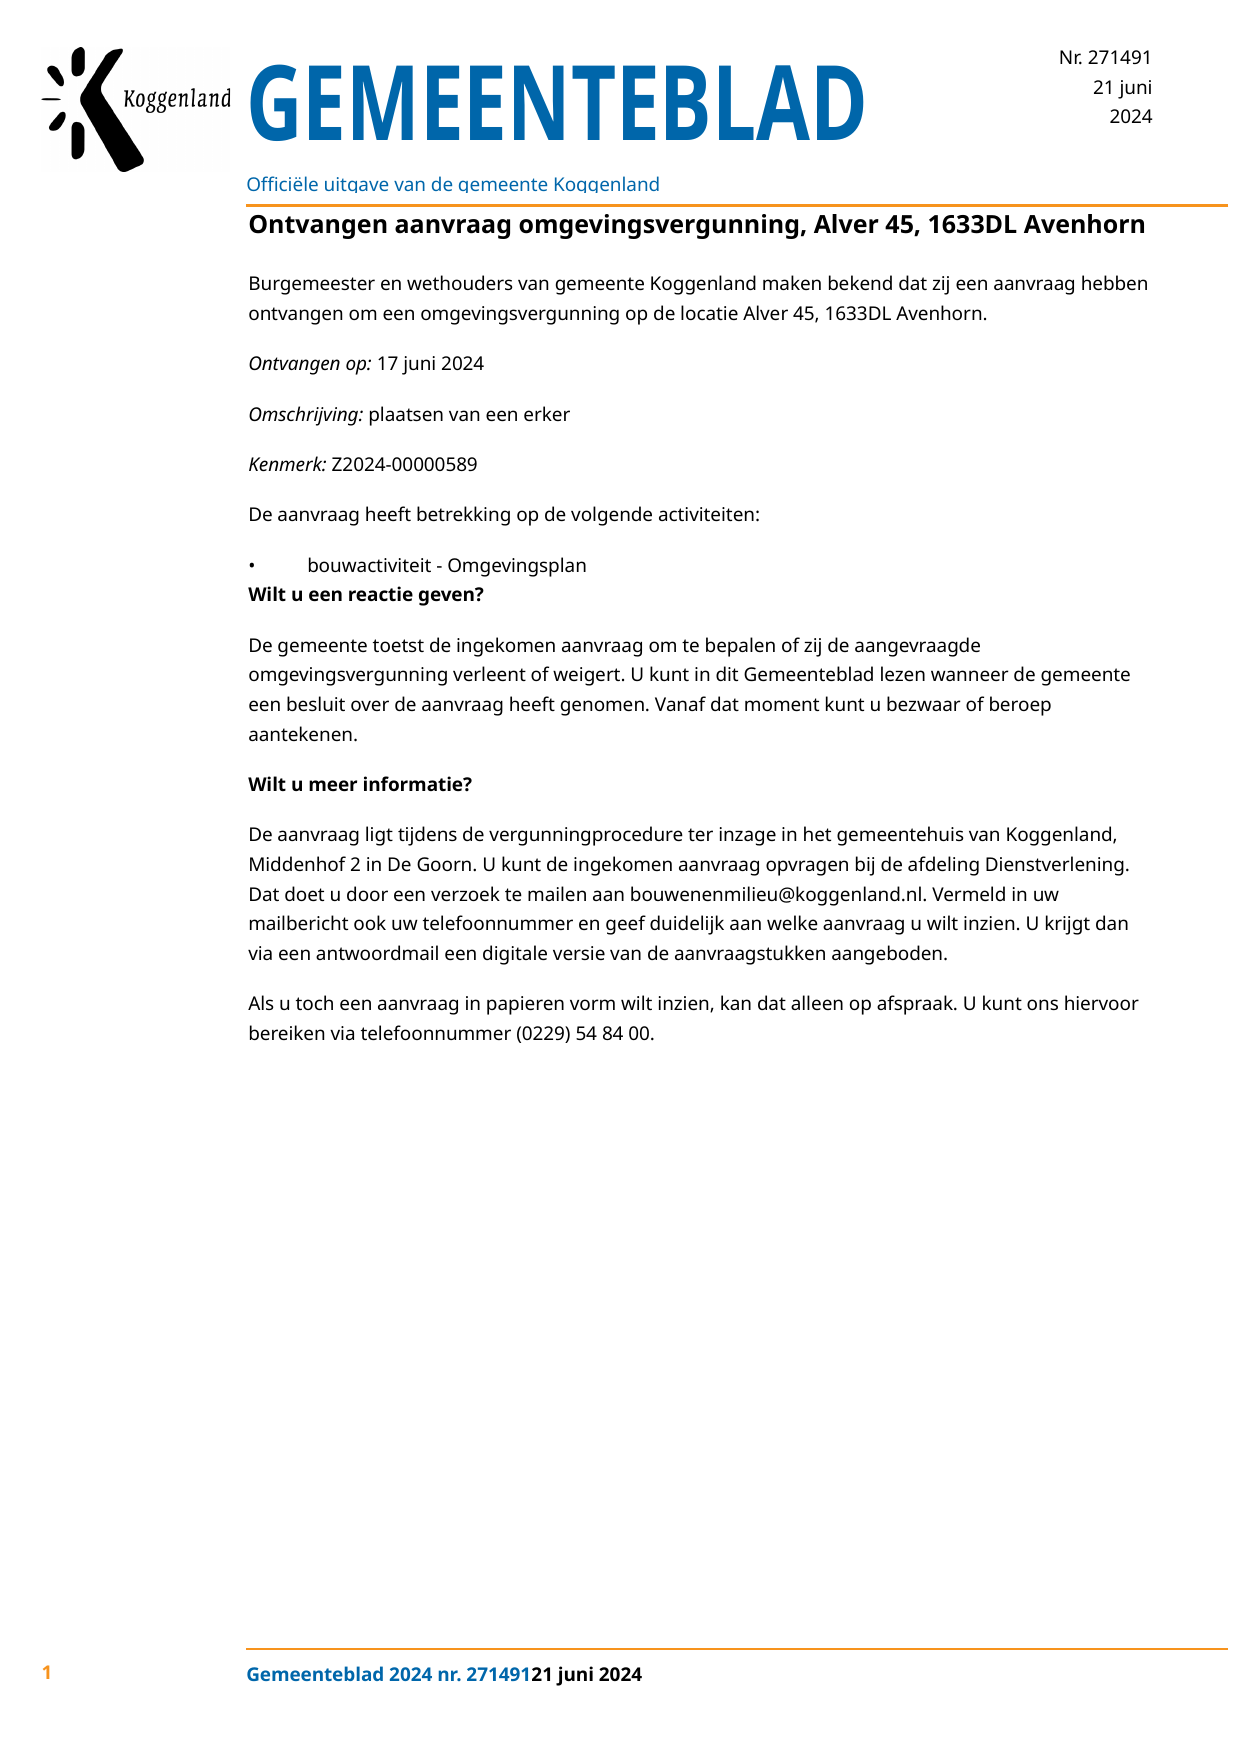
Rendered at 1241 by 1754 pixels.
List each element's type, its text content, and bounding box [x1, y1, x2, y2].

text Omschrijving: plaatsen van een erker [248, 401, 1152, 426]
text Ontvangen aanvraag omgevingsvergunning, Alver 45, 1633DL Avenhorn [248, 207, 1152, 241]
text De aanvraag ligt tijdens de vergunningprocedure ter inzage in het gemeentehuis van Koggenland, Middenhof 2 in De Goorn. U kunt de ingekomen aanvraag opvragen bij de afdeling Dienstverlening. Dat doet u door een verzoek te mailen aan bouwenenmilieu@koggenland.nl. Vermeld in uw mailbericht ook uw telefoonnummer en geef duidelijk aan welke aanvraag u wilt inzien. U krijgt dan via een antwoordmail een digitale versie van de aanvraagstukken aangeboden. [248, 822, 1152, 966]
text Kenmerk: Z2024-00000589 [248, 451, 1152, 477]
text Burgemeester en wethouders van gemeente Koggenland maken bekend dat zij een aanvraag hebben ontvangen om een omgevingsvergunning op de locatie Alver 45, 1633DL Avenhorn. [248, 270, 1152, 326]
text De aanvraag heeft betrekking op de volgende activiteiten: [248, 502, 1152, 527]
text Wilt u meer informatie? [248, 771, 1152, 797]
text De gemeente toetst de ingekomen aanvraag om te bepalen of zij de aangevraagde omgevingsvergunning verleent of weigert. U kunt in dit Gemeenteblad lezen wanneer de gemeente een besluit over de aanvraag heeft genomen. Vanaf dat moment kunt u bezwaar of beroep aantekenen. [248, 632, 1152, 746]
picture [41, 47, 231, 172]
text Wilt u een reactie geven? [248, 582, 1152, 607]
list bouwactiviteit - Omgevingsplan [248, 552, 1152, 578]
text Ontvangen op: 17 juni 2024 [248, 350, 1152, 376]
text Als u toch een aanvraag in papieren vorm wilt inzien, kan dat alleen op afspraak. U kunt ons hiervoor bereiken via telefoonnummer (0229) 54 84 00. [248, 990, 1152, 1046]
